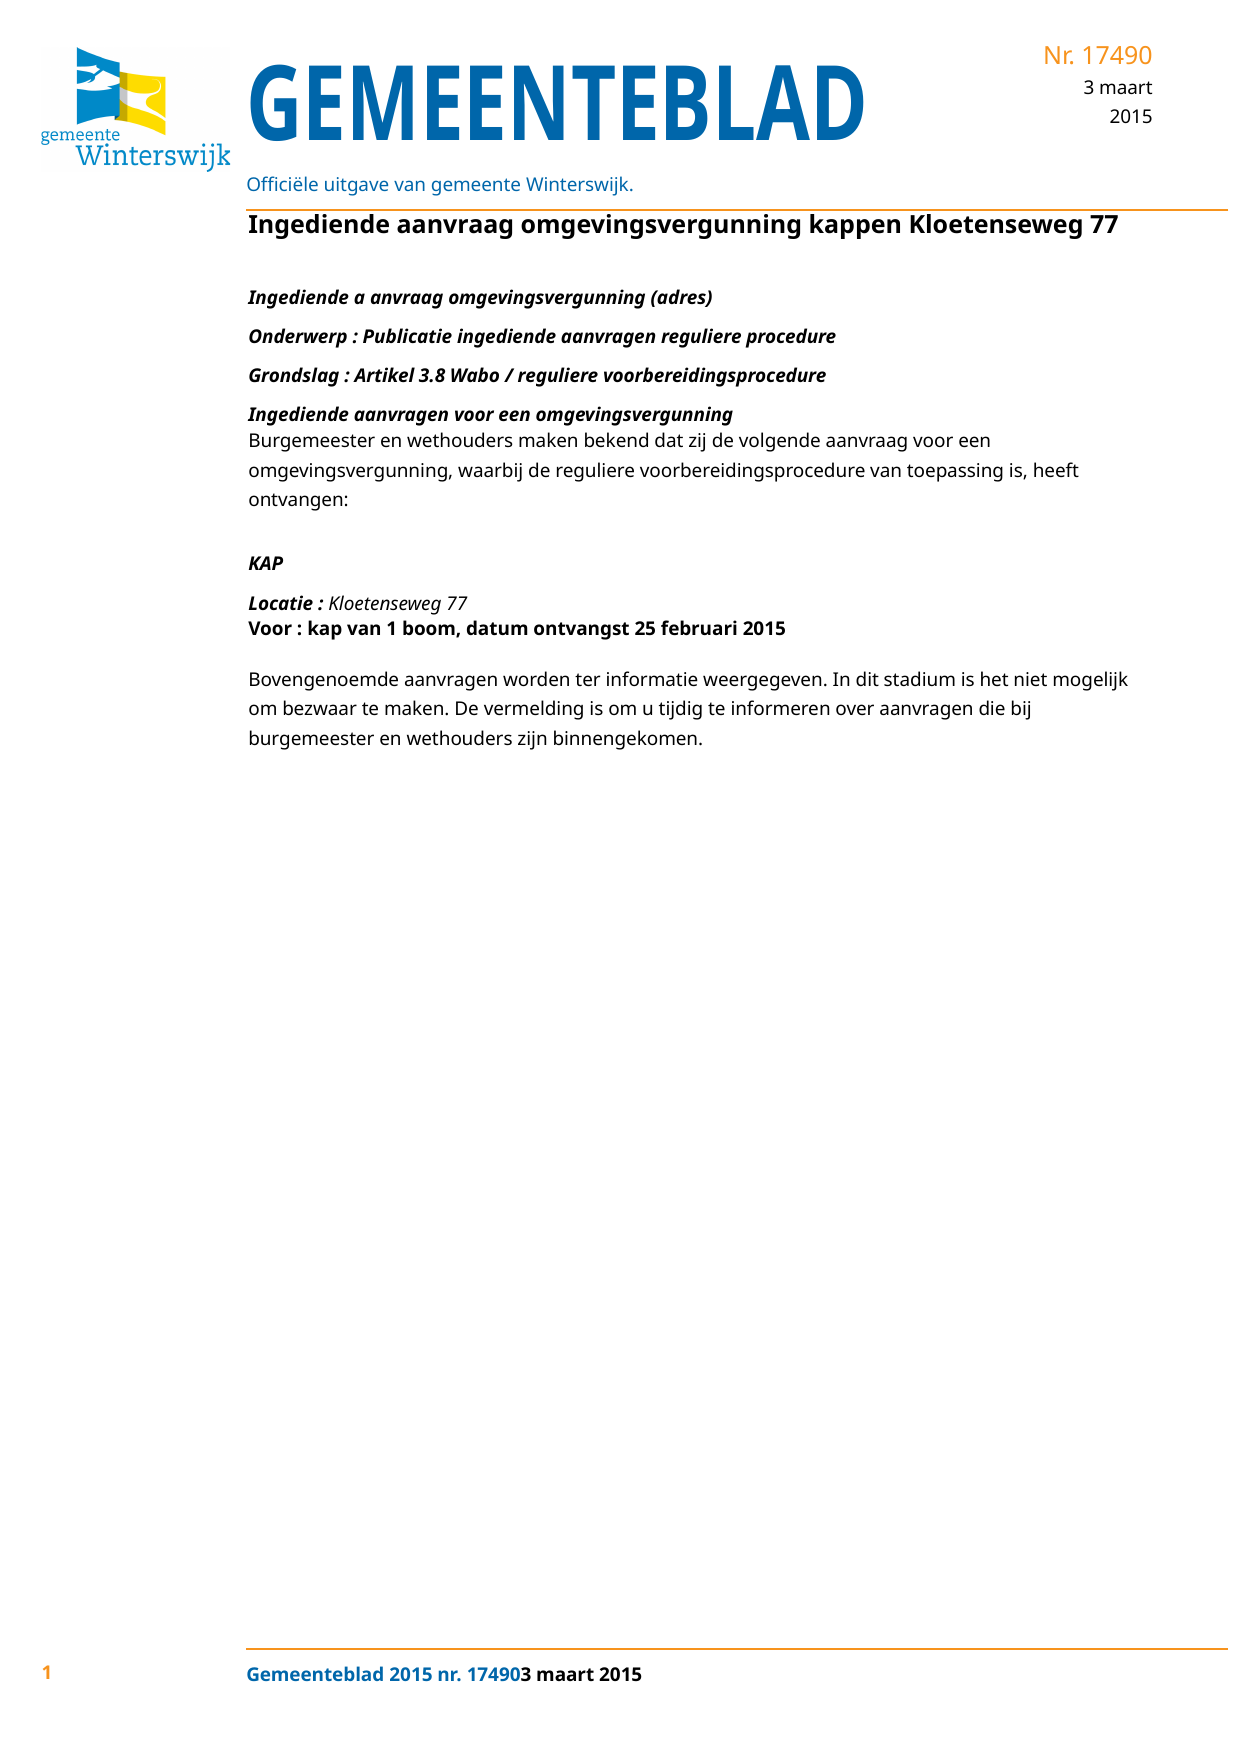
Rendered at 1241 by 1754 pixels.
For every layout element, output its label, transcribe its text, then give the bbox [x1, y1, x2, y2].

text Bovengenoemde aanvragen worden ter informatie weergegeven. In dit stadium is het niet mogelijk om bezwaar te maken. De vermelding is om u tijdig te informeren over aanvragen die bij burgemeester en wethouders zijn binnengekomen. [248, 666, 1152, 751]
text Burgemeester en wethouders maken bekend dat zij de volgende aanvraag voor een omgevingsvergunning, waarbij de reguliere voorbereidingsprocedure van toepassing is, heeft ontvangen: [248, 427, 1152, 512]
picture [225, 153, 231, 162]
text Onderwerp : Publicatie ingediende aanvragen reguliere procedure [248, 323, 1152, 349]
text KAP [248, 551, 1152, 576]
text Locatie : Kloetenseweg 77 [248, 590, 1152, 616]
text Ingediende aanvraag omgevingsvergunning kappen Kloetenseweg 77 [248, 211, 1152, 241]
text Voor : kap van 1 boom, datum ontvangst 25 februari 2015 [248, 616, 1152, 641]
text Grondslag : Artikel 3.8 Wabo / reguliere voorbereidingsprocedure [248, 362, 1152, 388]
picture [41, 47, 231, 172]
text Ingediende a anvraag omgevingsvergunning (adres) [248, 284, 1152, 309]
text Ingediende aanvragen voor een omgevingsvergunning [248, 402, 1152, 427]
